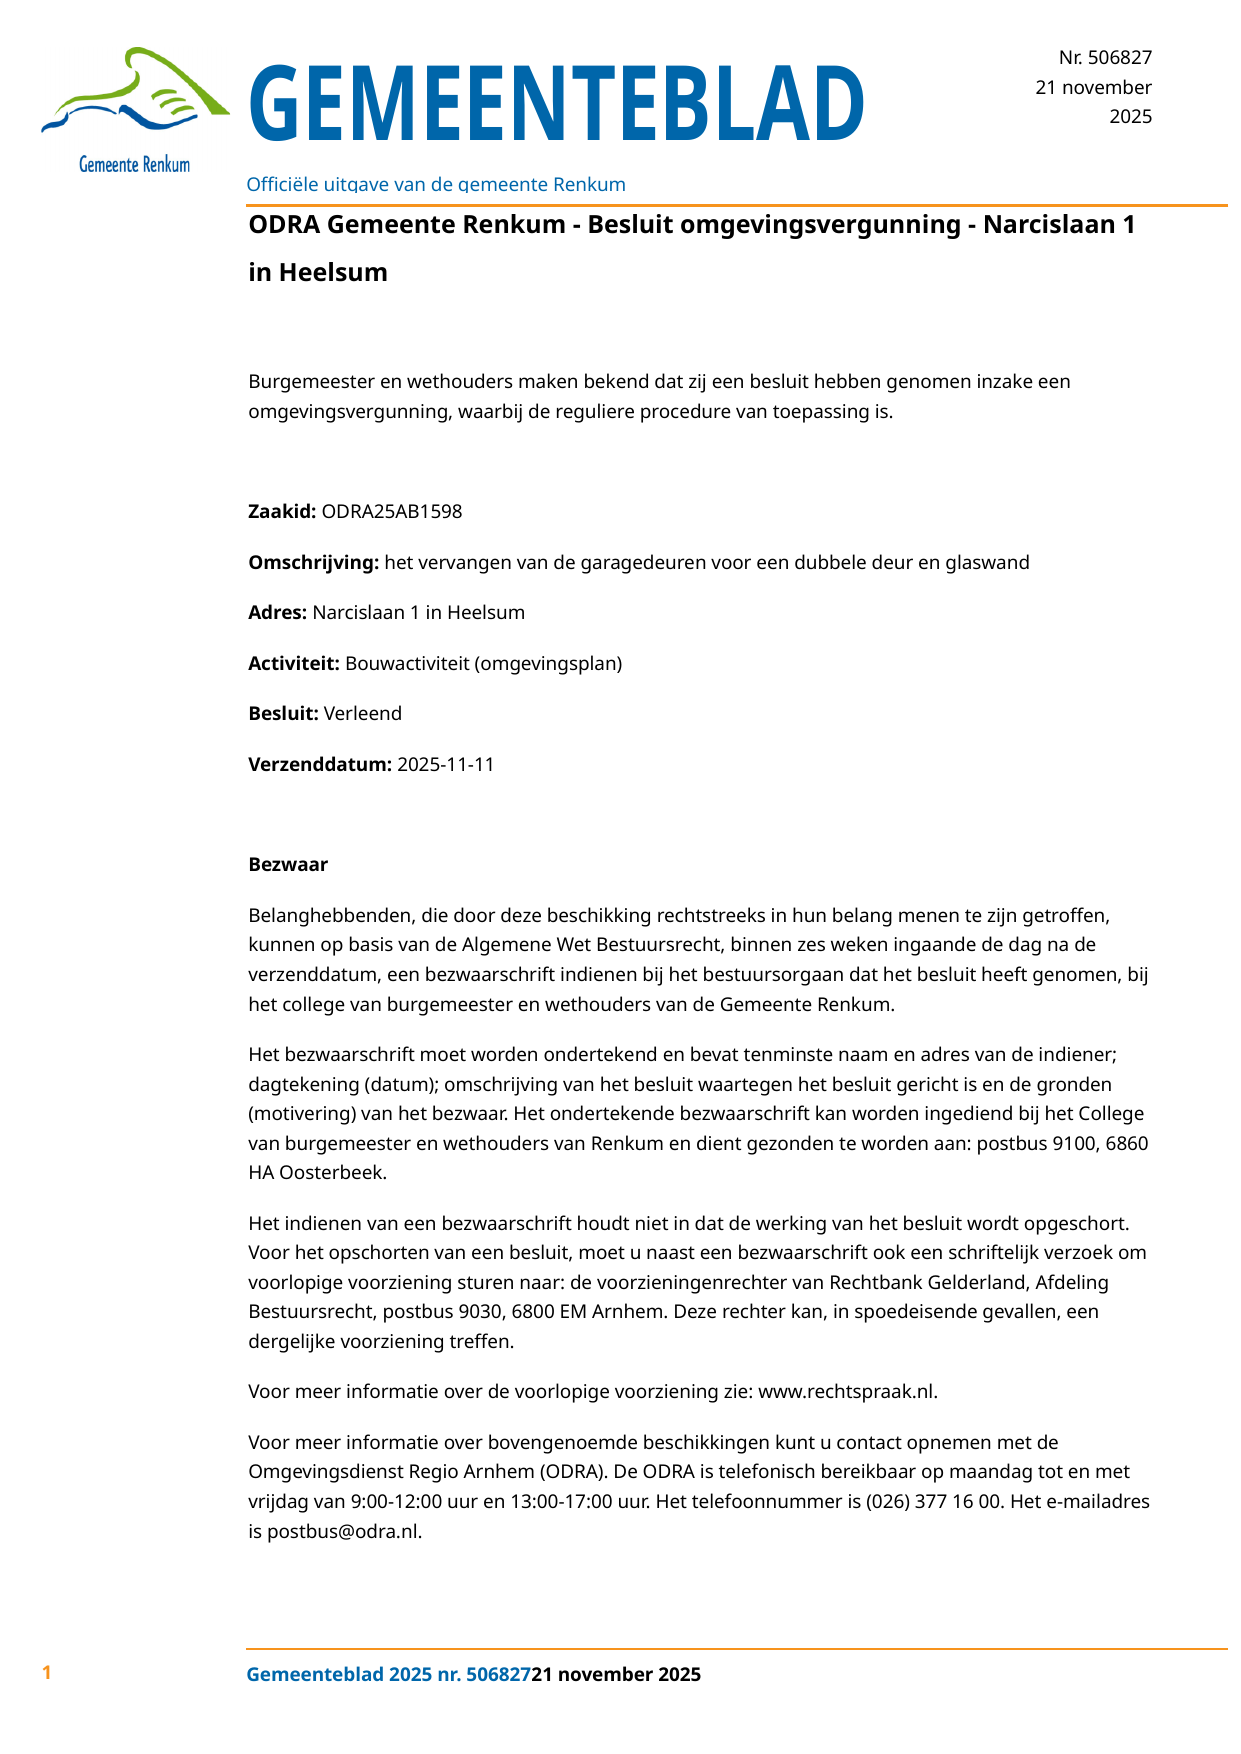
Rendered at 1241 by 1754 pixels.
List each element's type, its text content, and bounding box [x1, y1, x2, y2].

text Besluit: Verleend [248, 700, 1152, 726]
text Activiteit: Bouwactiviteit (omgevingsplan) [248, 650, 1152, 676]
text Verzenddatum: 2025-11-11 [248, 751, 1152, 777]
text Adres: Narcislaan 1 in Heelsum [248, 599, 1152, 625]
text Het indienen van een bezwaarschrift houdt niet in dat de werking van het besluit wordt opgeschort. Voor het opschorten van een besluit, moet u naast een bezwaarschrift ook een schriftelijk verzoek om voorlopige voorziening sturen naar: de voorzieningenrechter van Rechtbank Gelderland, Afdeling Bestuursrecht, postbus 9030, 6800 EM Arnhem. Deze rechter kan, in spoedeisende gevallen, een dergelijke voorziening treffen. [248, 1210, 1152, 1354]
text ODRA Gemeente Renkum - Besluit omgevingsvergunning - Narcislaan 1 in Heelsum [248, 207, 1152, 288]
text Het bezwaarschrift moet worden ondertekend en bevat tenminste naam en adres van de indiener; dagtekening (datum); omschrijving van het besluit waartegen het besluit gericht is en de gronden (motivering) van het bezwaar. Het ondertekende bezwaarschrift kan worden ingediend bij het College van burgemeester en wethouders van Renkum en dient gezonden te worden aan: postbus 9100, 6860 HA Oosterbeek. [248, 1041, 1152, 1185]
text Omschrijving: het vervangen van de garagedeuren voor een dubbele deur en glaswand [248, 549, 1152, 575]
text Bezwaar [248, 852, 1152, 877]
text Voor meer informatie over bovengenoemde beschikkingen kunt u contact opnemen met de Omgevingsdienst Regio Arnhem (ODRA). De ODRA is telefonisch bereikbaar op maandag tot en met vrijdag van 9:00-12:00 uur en 13:00-17:00 uur. Het telefoonnummer is (026) 377 16 00. Het e-mailadres is postbus@odra.nl. [248, 1429, 1152, 1544]
text Burgemeester en wethouders maken bekend dat zij een besluit hebben genomen inzake een omgevingsvergunning, waarbij de reguliere procedure van toepassing is. [248, 368, 1152, 424]
picture [41, 47, 231, 172]
text Zaakid: ODRA25AB1598 [248, 499, 1152, 524]
text Voor meer informatie over de voorlopige voorziening zie: www.rechtspraak.nl. [248, 1379, 1152, 1404]
text Belanghebbenden, die door deze beschikking rechtstreeks in hun belang menen te zijn getroffen, kunnen op basis van de Algemene Wet Bestuursrecht, binnen zes weken ingaande de dag na de verzenddatum, een bezwaarschrift indienen bij het bestuursorgaan dat het besluit heeft genomen, bij het college van burgemeester en wethouders van de Gemeente Renkum. [248, 902, 1152, 1017]
